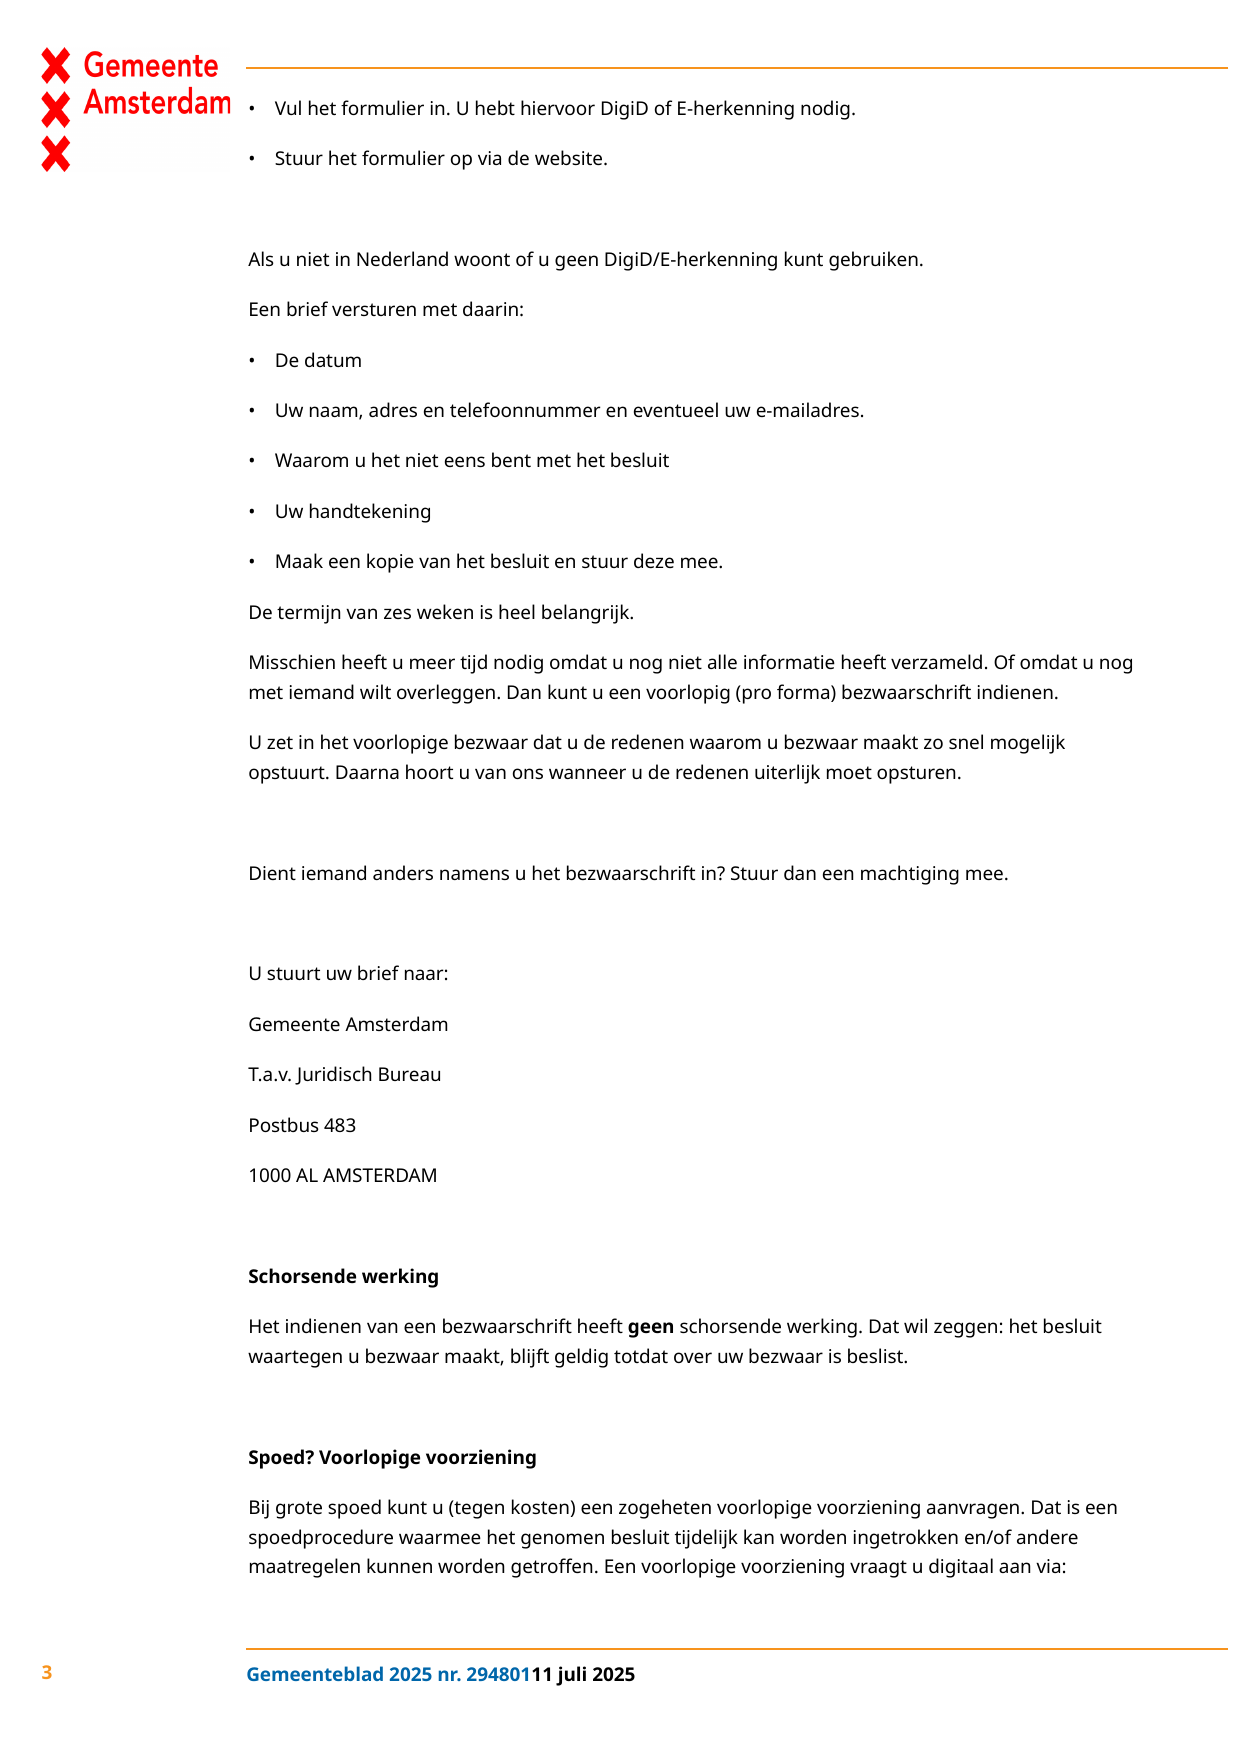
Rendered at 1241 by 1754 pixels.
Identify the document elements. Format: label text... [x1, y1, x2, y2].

text • Stuur het formulier op via de website. [248, 145, 1152, 171]
text • Vul het formulier in. U hebt hiervoor DigiD of E-herkenning nodig. [248, 95, 1152, 121]
text Gemeente Amsterdam [248, 1011, 1152, 1037]
text • Waarom u het niet eens bent met het besluit [248, 448, 1152, 473]
text • De datum [248, 347, 1152, 373]
text Bij grote spoed kunt u (tegen kosten) een zogeheten voorlopige voorziening aanvragen. Dat is een spoedprocedure waarmee het genomen besluit tijdelijk kan worden ingetrokken en/of andere maatregelen kunnen worden getroffen. Een voorlopige voorziening vraagt u digitaal aan via: [248, 1494, 1152, 1579]
text Postbus 483 [248, 1112, 1152, 1138]
text • Maak een kopie van het besluit en stuur deze mee. [248, 548, 1152, 574]
text U stuurt uw brief naar: [248, 961, 1152, 986]
text Dient iemand anders namens u het bezwaarschrift in? Stuur dan een machtiging mee. [248, 860, 1152, 886]
text De termijn van zes weken is heel belangrijk. [248, 599, 1152, 625]
text Schorsende werking [248, 1263, 1152, 1289]
text Het indienen van een bezwaarschrift heeft geen schorsende werking. Dat wil zeggen: het besluit waartegen u bezwaar maakt, blijft geldig totdat over uw bezwaar is beslist. [248, 1313, 1152, 1369]
text • Uw handtekening [248, 498, 1152, 524]
picture [41, 47, 231, 172]
text U zet in het voorlopige bezwaar dat u de redenen waarom u bezwaar maakt zo snel mogelijk opstuurt. Daarna hoort u van ons wanneer u de redenen uiterlijk moet opsturen. [248, 729, 1152, 785]
text T.a.v. Juridisch Bureau [248, 1061, 1152, 1087]
text 1000 AL AMSTERDAM [248, 1162, 1152, 1188]
text Misschien heeft u meer tijd nodig omdat u nog niet alle informatie heeft verzameld. Of omdat u nog met iemand wilt overleggen. Dan kunt u een voorlopig (pro forma) bezwaarschrift indienen. [248, 649, 1152, 705]
text Als u niet in Nederland woont of u geen DigiD/E-herkenning kunt gebruiken. [248, 246, 1152, 272]
text Een brief versturen met daarin: [248, 296, 1152, 322]
text Spoed? Voorlopige voorziening [248, 1444, 1152, 1470]
text • Uw naam, adres en telefoonnummer en eventueel uw e-mailadres. [248, 397, 1152, 423]
